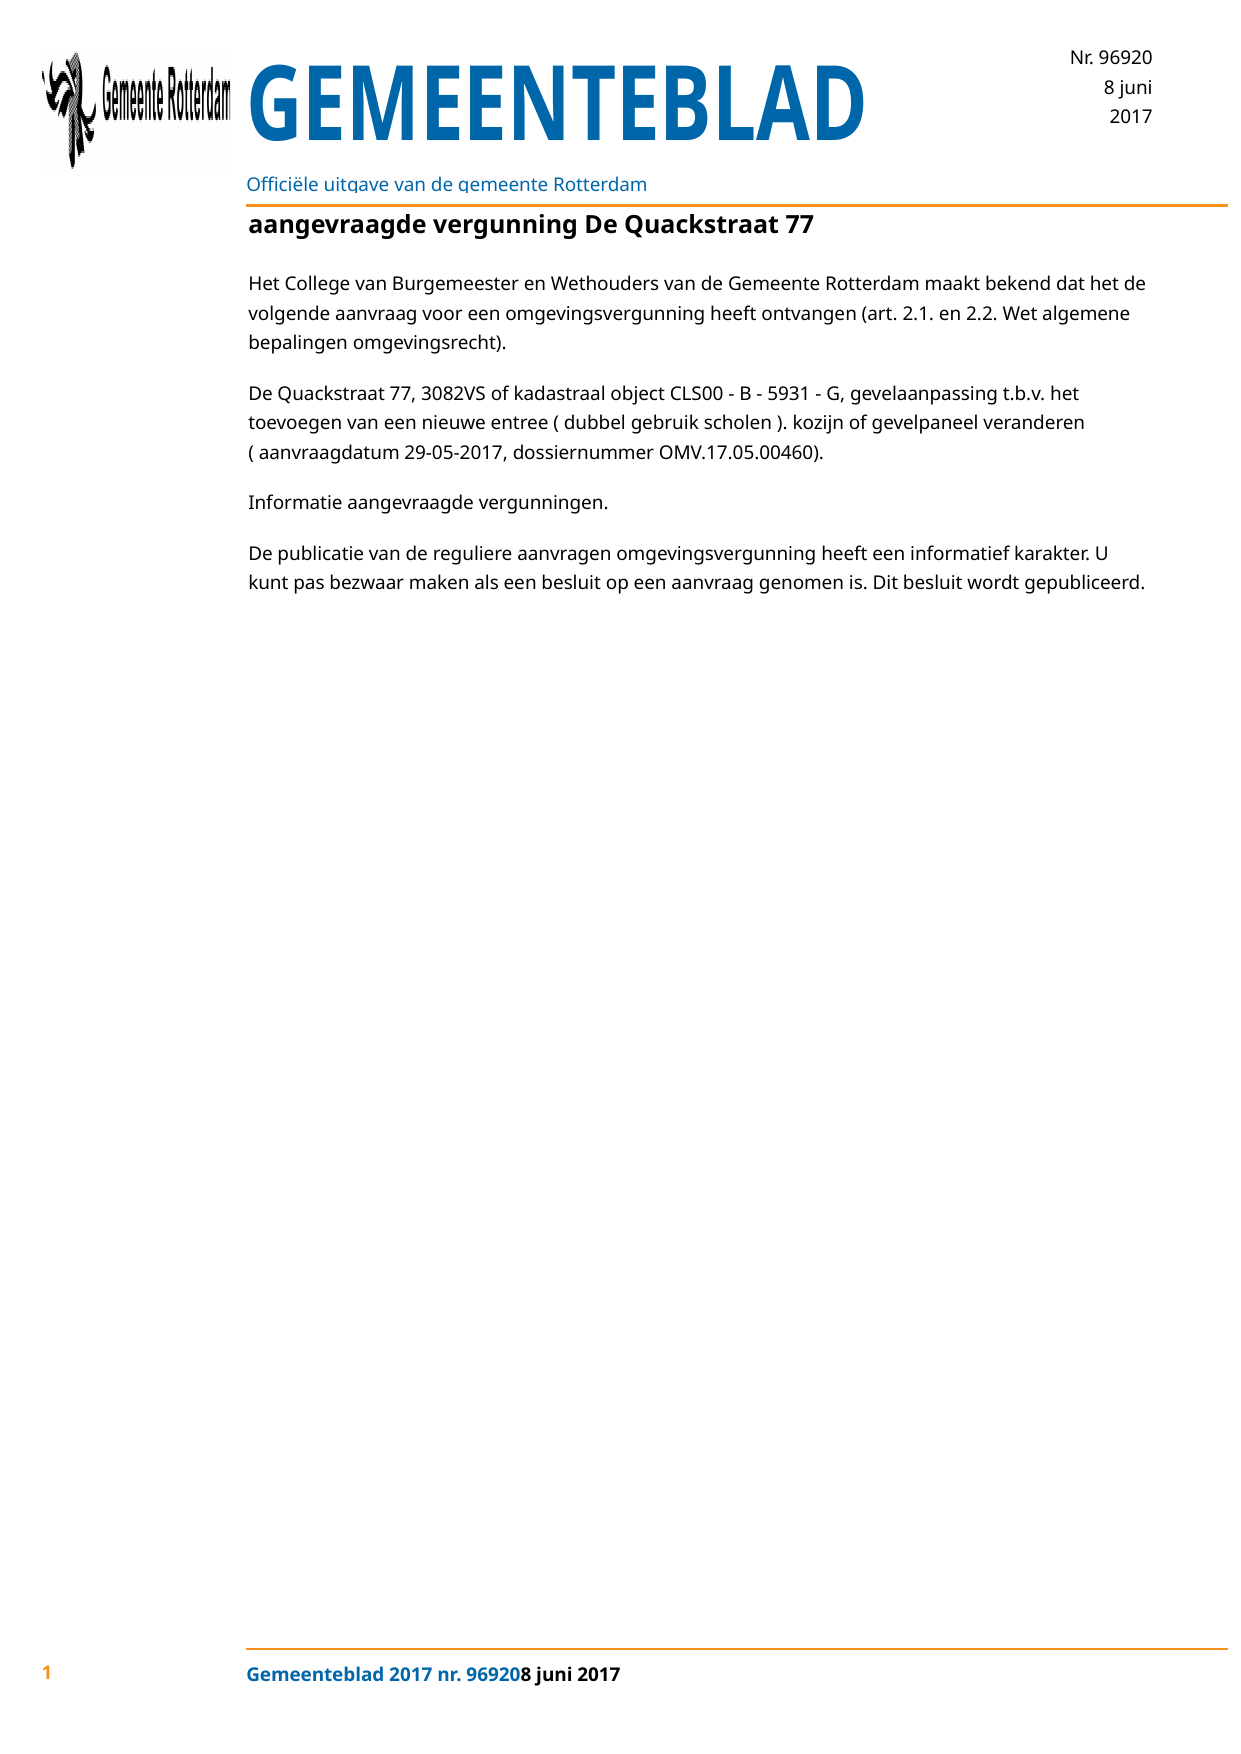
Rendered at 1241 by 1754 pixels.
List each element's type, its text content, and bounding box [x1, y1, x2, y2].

picture [41, 47, 231, 172]
text De publicatie van de reguliere aanvragen omgevingsvergunning heeft een informatief karakter. U kunt pas bezwaar maken als een besluit op een aanvraag genomen is. Dit besluit wordt gepubliceerd. [248, 540, 1152, 595]
text De Quackstraat 77, 3082VS of kadastraal object CLS00 - B - 5931 - G, gevelaanpassing t.b.v. het toevoegen van een nieuwe entree ( dubbel gebruik scholen ). kozijn of gevelpaneel veranderen ( aanvraagdatum 29-05-2017, dossiernummer OMV.17.05.00460). [248, 380, 1152, 465]
text Het College van Burgemeester en Wethouders van de Gemeente Rotterdam maakt bekend dat het de volgende aanvraag voor een omgevingsvergunning heeft ontvangen (art. 2.1. en 2.2. Wet algemene bepalingen omgevingsrecht). [248, 270, 1152, 355]
text Informatie aangevraagde vergunningen. [248, 489, 1152, 515]
text aangevraagde vergunning De Quackstraat 77 [248, 207, 1152, 241]
